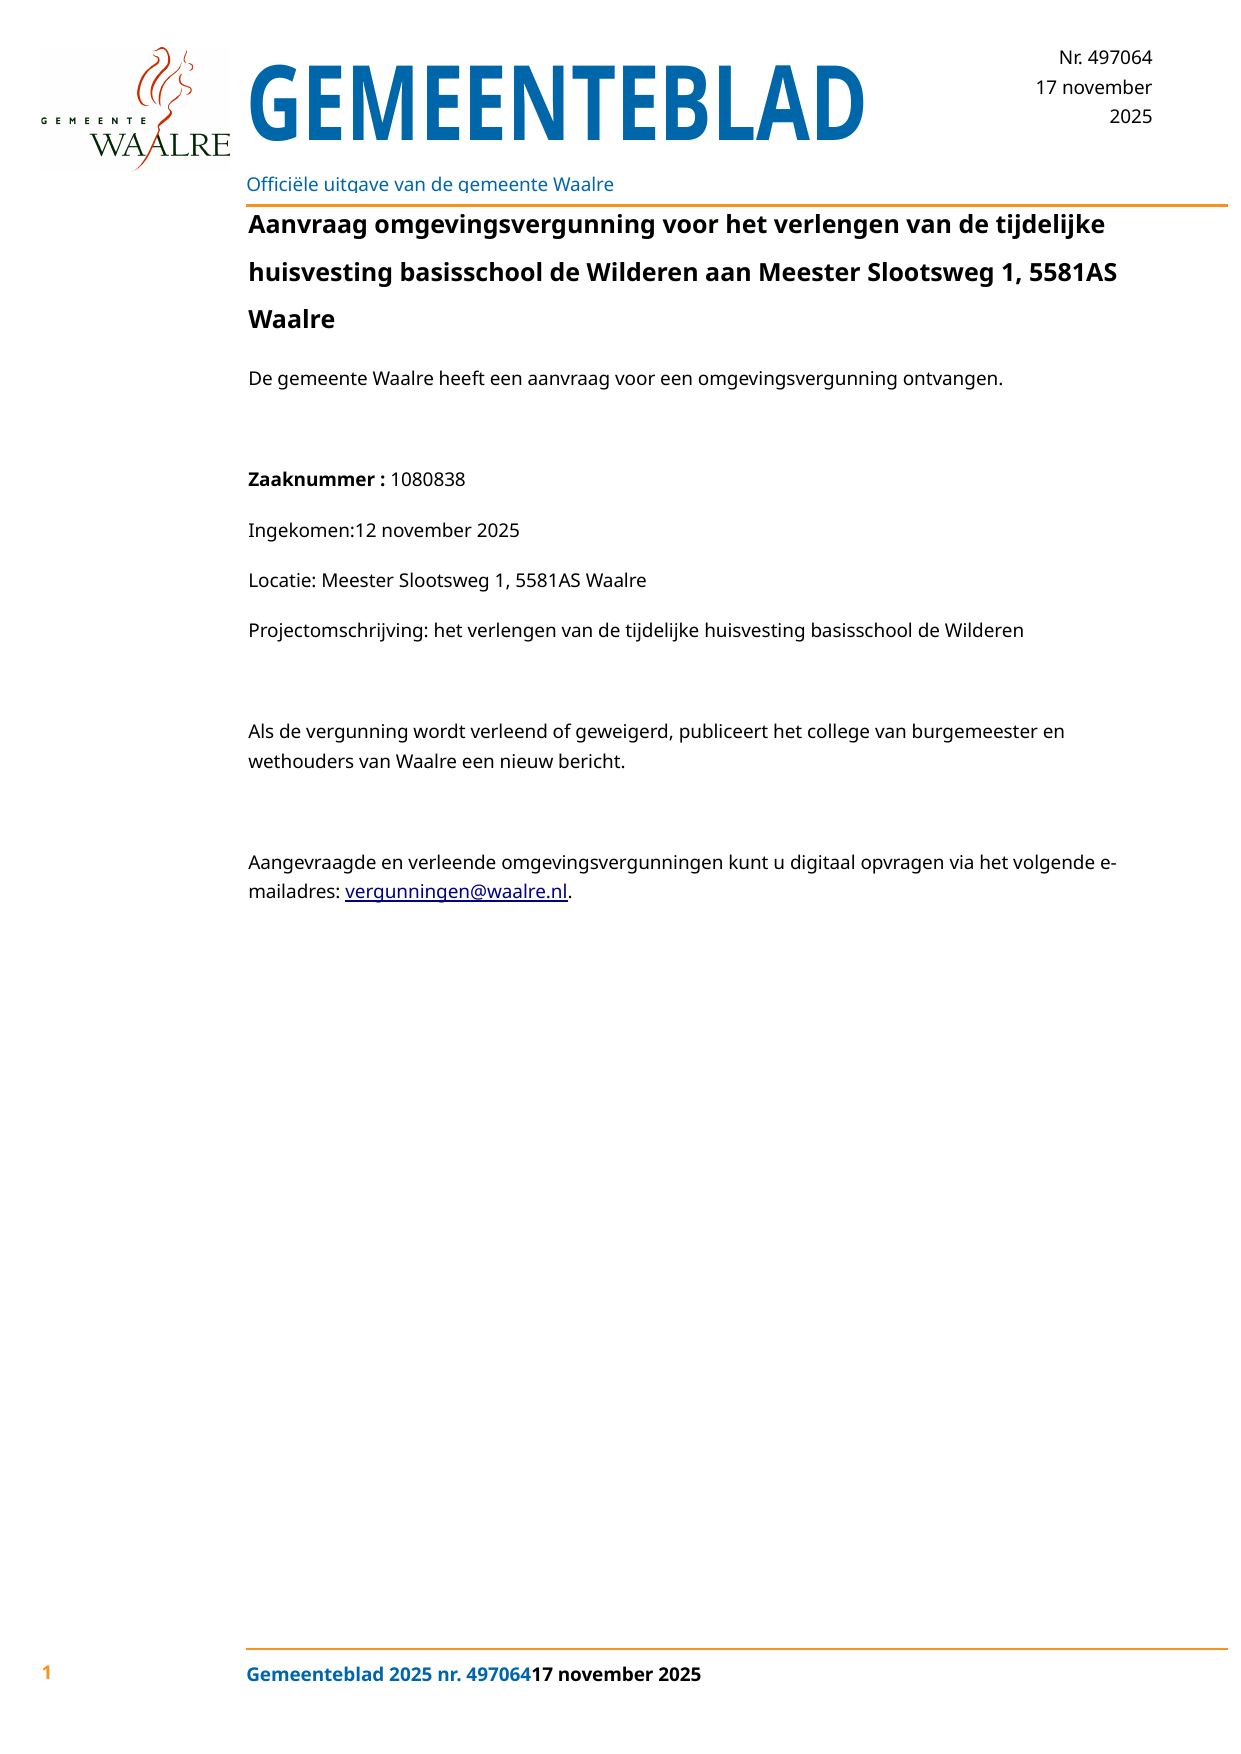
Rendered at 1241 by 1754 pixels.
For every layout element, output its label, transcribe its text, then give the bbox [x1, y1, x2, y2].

text De gemeente Waalre heeft een aanvraag voor een omgevingsvergunning ontvangen. [248, 366, 1152, 391]
text Zaaknummer : 1080838 [248, 466, 1152, 492]
text Projectomschrijving: het verlengen van de tijdelijke huisvesting basisschool de Wilderen [248, 618, 1152, 643]
text Als de vergunning wordt verleend of geweigerd, publiceert het college van burgemeester en wethouders van Waalre een nieuw bericht. [248, 718, 1152, 774]
text Aanvraag omgevingsvergunning voor het verlengen van de tijdelijke huisvesting basisschool de Wilderen aan Meester Slootsweg 1, 5581AS Waalre [248, 207, 1152, 336]
text Aangevraagde en verleende omgevingsvergunningen kunt u digitaal opvragen via het volgende e-mailadres: vergunningen@waalre.nl. [248, 849, 1152, 904]
picture [41, 47, 231, 172]
text Ingekomen:12 november 2025 [248, 517, 1152, 542]
text Locatie: Meester Slootsweg 1, 5581AS Waalre [248, 567, 1152, 593]
